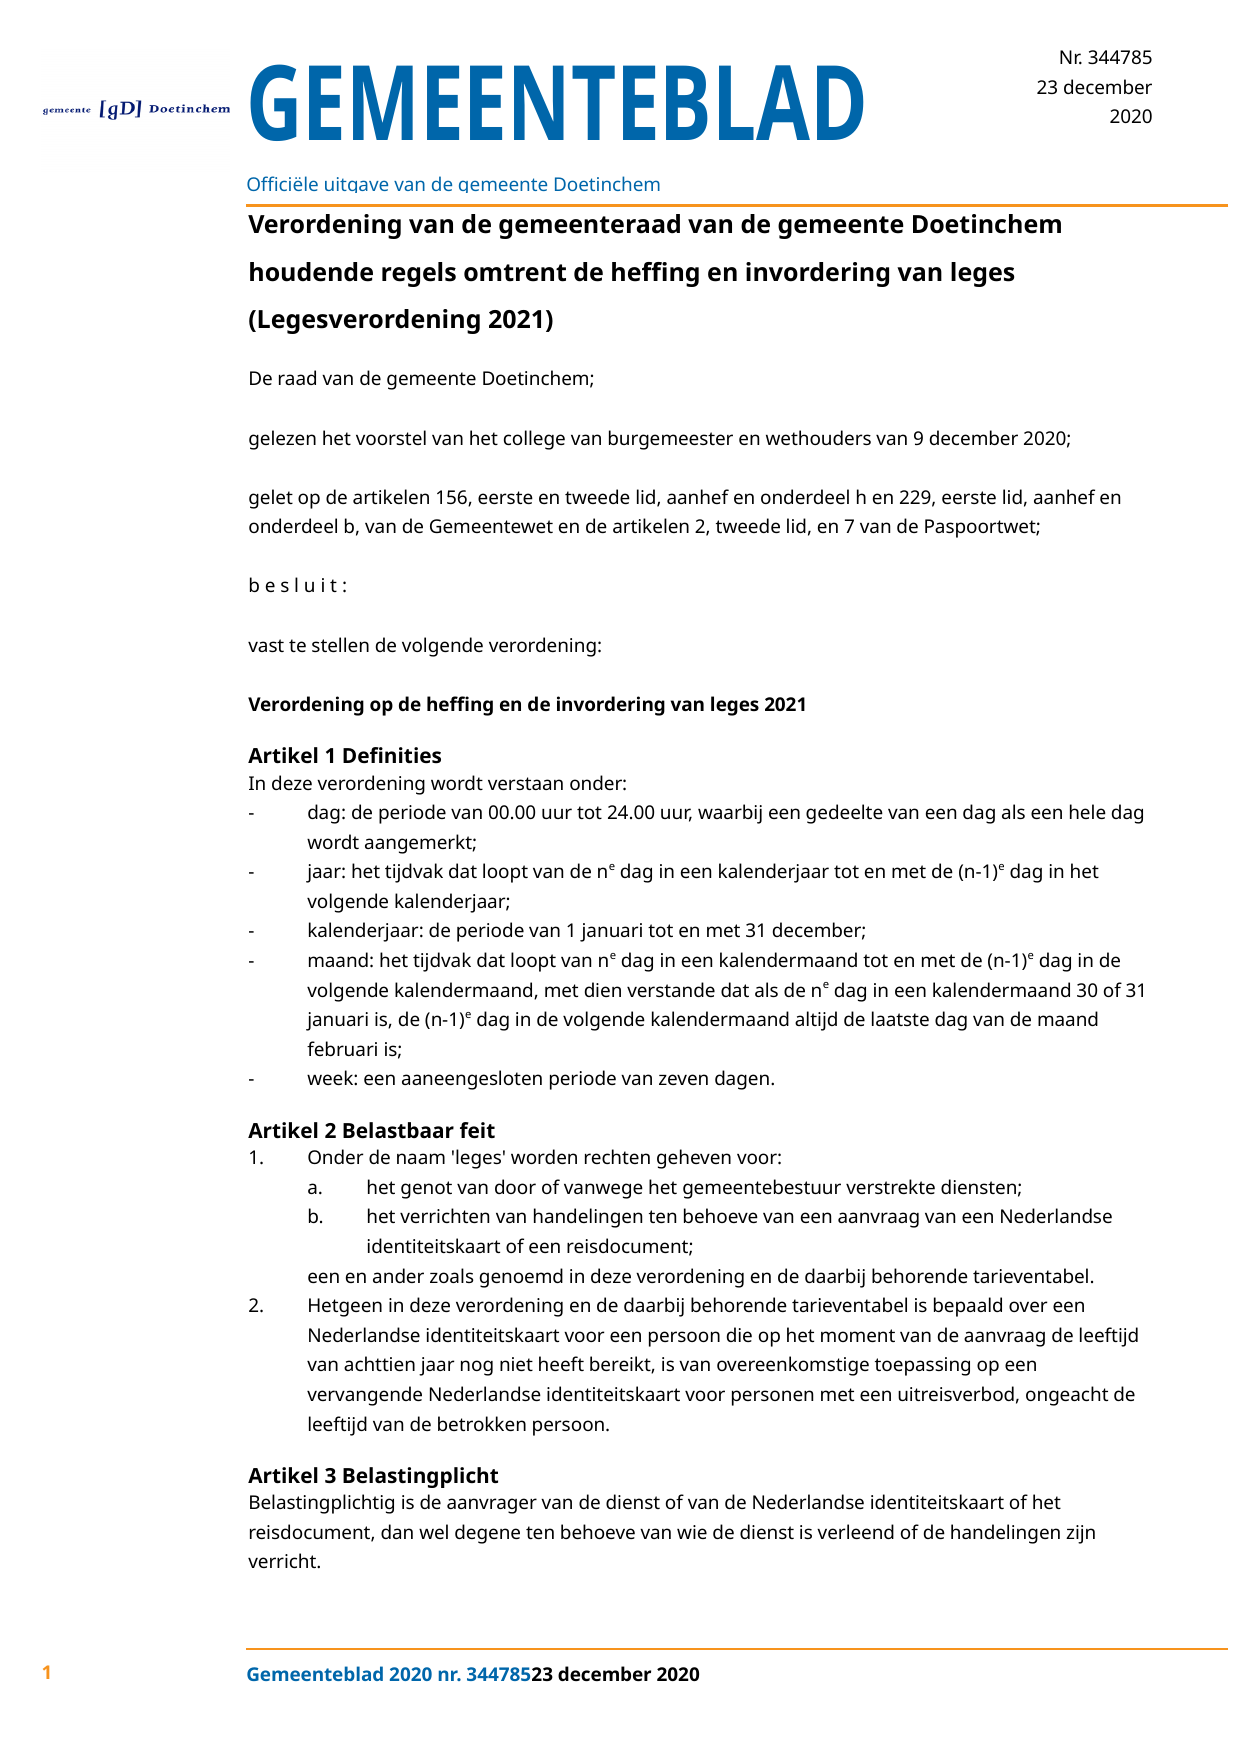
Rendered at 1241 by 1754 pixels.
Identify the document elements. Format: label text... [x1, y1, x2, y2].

text Belastingplichtig is de aanvrager van de dienst of van de Nederlandse identiteitskaart of het reisdocument, dan wel degene ten behoeve van wie de dienst is verleend of de handelingen zijn verricht. [248, 1489, 1152, 1574]
text gelezen het voorstel van het college van burgemeester en wethouders van 9 december 2020; [248, 425, 1152, 450]
list het verrichten van handelingen ten behoeve van een aanvraag van een Nederlandse identiteitskaart of een reisdocument; [307, 1204, 1152, 1259]
text vast te stellen de volgende verordening: [248, 632, 1152, 657]
text b e s l u i t : [248, 573, 1152, 598]
text Artikel 3 Belastingplicht [248, 1461, 1152, 1489]
list Hetgeen in deze verordening en de daarbij behorende tarieventabel is bepaald over een Nederlandse identiteitskaart voor een persoon die op het moment van de aanvraag de leeftijd van achttien jaar nog niet heeft bereikt, is van overeenkomstige toepassing op een vervangende Nederlandse identiteitskaart voor personen met een uitreisverbod, ongeacht de leeftijd van de betrokken persoon. [248, 1292, 1152, 1436]
list Onder de naam 'leges' worden rechten geheven voor: [248, 1144, 1152, 1170]
text Artikel 2 Belastbaar feit [248, 1116, 1152, 1144]
list maand: het tijdvak dat loopt van ne dag in een kalendermaand tot en met de (n-1)e dag in de volgende kalendermaand, met dien verstande dat als de ne dag in een kalendermaand 30 of 31 januari is, de (n-1)e dag in de volgende kalendermaand altijd de laatste dag van de maand februari is; [248, 947, 1152, 1062]
list jaar: het tijdvak dat loopt van de ne dag in een kalenderjaar tot en met de (n-1)e dag in het volgende kalenderjaar; [248, 858, 1152, 914]
list week: een aaneengesloten periode van zeven dagen. [248, 1066, 1152, 1091]
text Artikel 1 Definities [248, 741, 1152, 770]
text Verordening van de gemeenteraad van de gemeente Doetinchem houdende regels omtrent de heffing en invordering van leges (Legesverordening 2021) [248, 207, 1152, 336]
list kalenderjaar: de periode van 1 januari tot en met 31 december; [248, 918, 1152, 943]
list het genot van door of vanwege het gemeentebestuur verstrekte diensten; [307, 1174, 1152, 1200]
text In deze verordening wordt verstaan onder: [248, 770, 1152, 796]
picture [41, 47, 231, 172]
text Verordening op de heffing en de invordering van leges 2021 [248, 691, 1152, 717]
list dag: de periode van 00.00 uur tot 24.00 uur, waarbij een gedeelte van een dag als een hele dag wordt aangemerkt; [248, 799, 1152, 855]
list een en ander zoals genoemd in deze verordening en de daarbij behorende tarieventabel. [248, 1263, 1152, 1288]
text gelet op de artikelen 156, eerste en tweede lid, aanhef en onderdeel h en 229, eerste lid, aanhef en onderdeel b, van de Gemeentewet en de artikelen 2, tweede lid, en 7 van de Paspoortwet; [248, 484, 1152, 539]
text De raad van de gemeente Doetinchem; [248, 366, 1152, 391]
